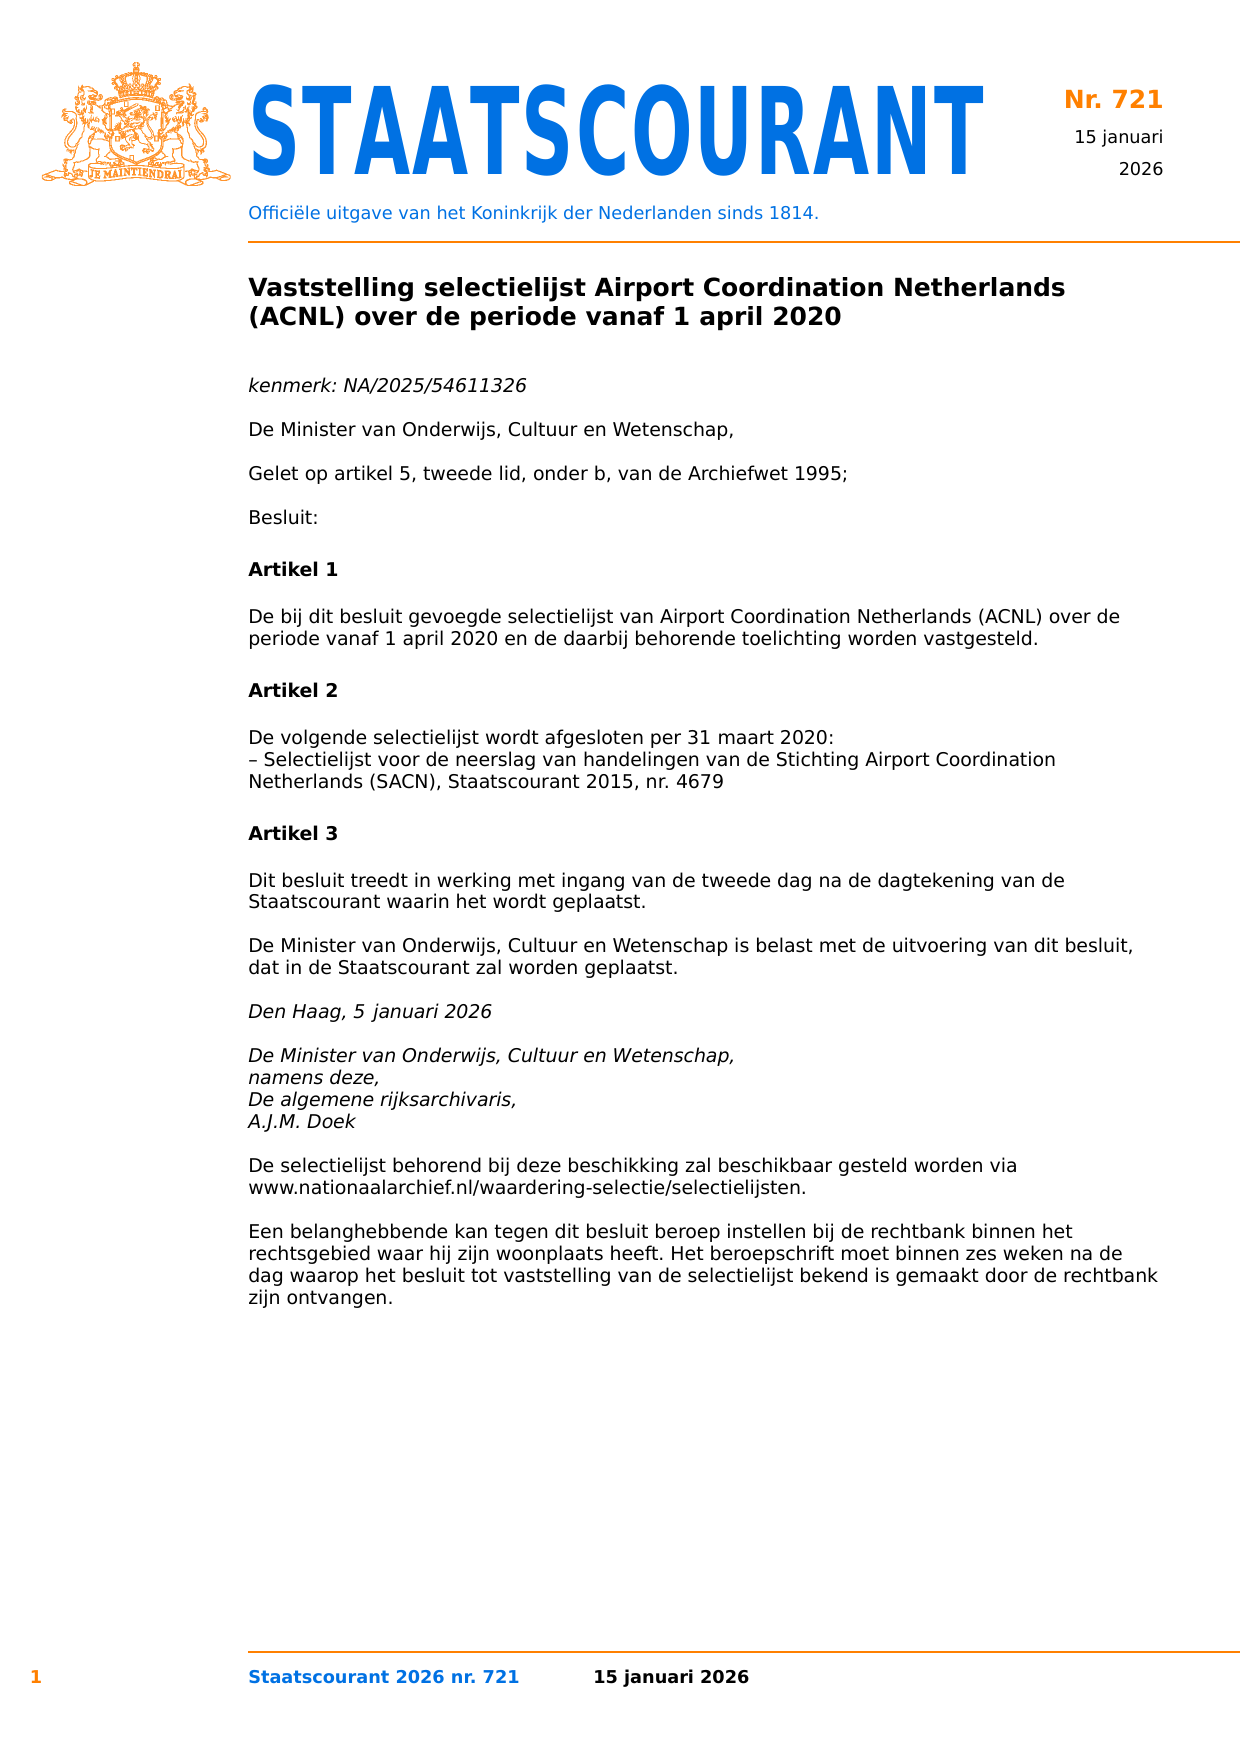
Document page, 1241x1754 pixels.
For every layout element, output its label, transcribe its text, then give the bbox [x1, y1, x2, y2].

table_cell 15 januari [998, 121, 1240, 153]
text De volgende selectielijst wordt afgesloten per 31 maart 2020: [248, 727, 1163, 748]
subtitle Artikel 3 [248, 822, 1163, 844]
text De bij dit besluit gevoegde selectielijst van Airport Coordination Netherlands (ACNL) over de periode vanaf 1 april 2020 en de daarbij behorende toelichting worden vastgesteld. [248, 606, 1163, 649]
text Een belanghebbende kan tegen dit besluit beroep instellen bij de rechtbank binnen het rechtsgebied waar hij zijn woonplaats heeft. Het beroepschrift moet binnen zes weken na de dag waarop het besluit tot vaststelling van de selectielijst bekend is gemaakt door de rechtbank zijn ontvangen. [248, 1221, 1163, 1308]
text De selectielijst behorend bij deze beschikking zal beschikbaar gesteld worden via www.nationaalarchief.nl/waardering-selectie/selectielijsten. [248, 1155, 1163, 1199]
table_header [25, 62, 248, 241]
subtitle Artikel 2 [248, 679, 1163, 702]
table_cell 2026 [998, 153, 1240, 203]
table_header Nr. 721 [998, 62, 1240, 121]
text – Selectielijst voor de neerslag van handelingen van de Stichting Airport Coordination Netherlands (SACN), Staatscourant 2015, nr. 4679 [248, 748, 1163, 792]
subtitle Vaststelling selectielijst Airport Coordination Netherlands (ACNL) over de periode vanaf 1 april 2020 [248, 273, 1163, 331]
text Besluit: [248, 507, 1163, 529]
text kenmerk: NA/2025/54611326 [248, 375, 1163, 397]
subtitle Artikel 1 [248, 559, 1163, 581]
table_header STAATSCOURANT [248, 62, 998, 203]
text De Minister van Onderwijs, Cultuur en Wetenschap is belast met de uitvoering van dit besluit, dat in de Staatscourant zal worden geplaatst. [248, 935, 1163, 979]
text De Minister van Onderwijs, Cultuur en Wetenschap, [248, 419, 1163, 441]
text Gelet op artikel 5, tweede lid, onder b, van de Archiefwet 1995; [248, 463, 1163, 485]
picture [41, 62, 231, 186]
table_cell Officiële uitgave van het Koninkrijk der Nederlanden sinds 1814. [248, 203, 1240, 241]
text Dit besluit treedt in werking met ingang van de tweede dag na de dagtekening van de Staatscourant waarin het wordt geplaatst. [248, 869, 1163, 913]
text Den Haag, 5 januari 2026 [248, 1001, 1163, 1023]
text De Minister van Onderwijs, Cultuur en Wetenschap, namens deze, De algemene rijksarchivaris, A.J.M. Doek [248, 1045, 1163, 1133]
